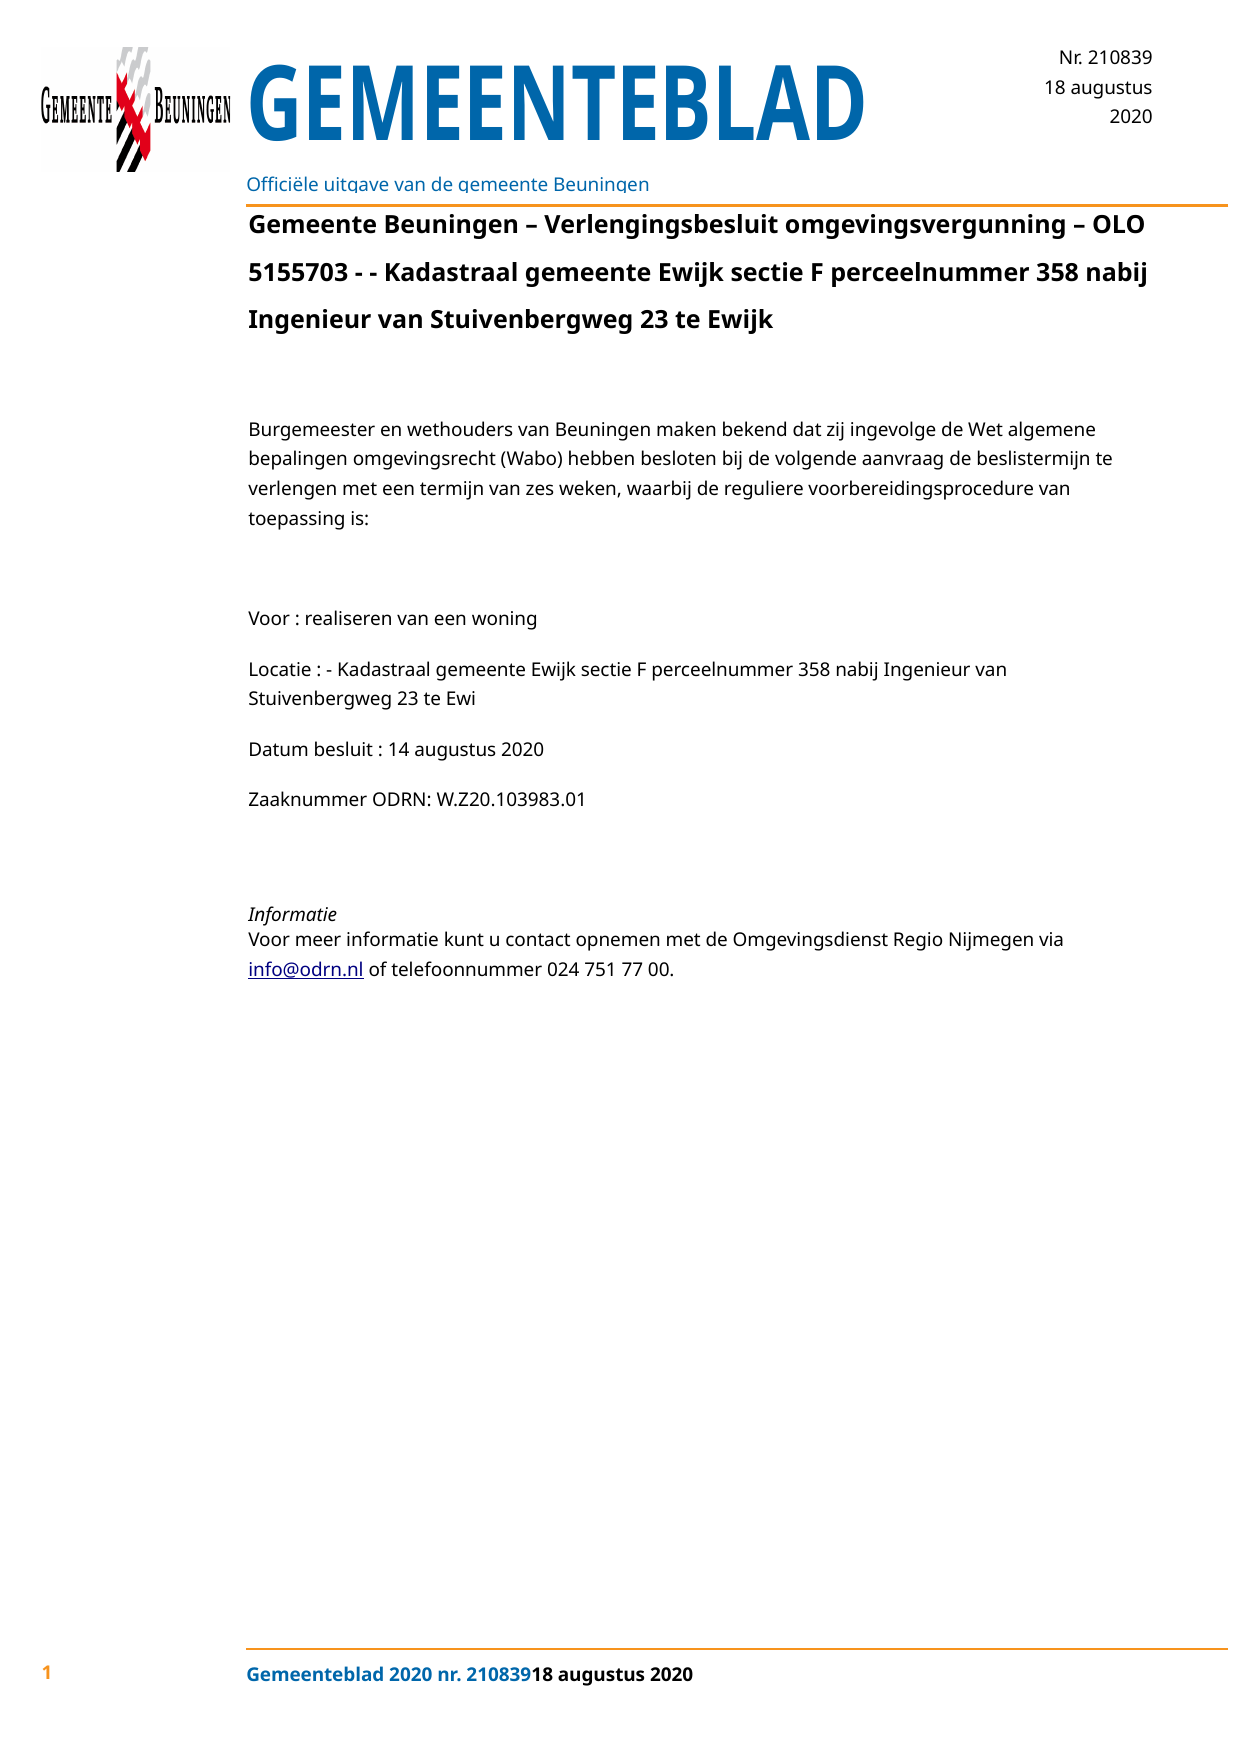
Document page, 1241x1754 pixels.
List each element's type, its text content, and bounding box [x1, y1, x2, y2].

text Burgemeester en wethouders van Beuningen maken bekend dat zij ingevolge de Wet algemene bepalingen omgevingsrecht (Wabo) hebben besloten bij de volgende aanvraag de beslistermijn te verlengen met een termijn van zes weken, waarbij de reguliere voorbereidingsprocedure van toepassing is: [248, 416, 1152, 530]
text Gemeente Beuningen – Verlengingsbesluit omgevingsvergunning – OLO 5155703 - - Kadastraal gemeente Ewijk sectie F perceelnummer 358 nabij Ingenieur van Stuivenbergweg 23 te Ewijk [248, 207, 1152, 336]
text Locatie : - Kadastraal gemeente Ewijk sectie F perceelnummer 358 nabij Ingenieur van Stuivenbergweg 23 te Ewi [248, 656, 1152, 711]
text Voor : realiseren van een woning [248, 606, 1152, 631]
text Datum besluit : 14 augustus 2020 [248, 736, 1152, 762]
picture [41, 47, 231, 172]
text Zaaknummer ODRN: W.Z20.103983.01 [248, 786, 1152, 812]
text Informatie [248, 901, 1152, 926]
text Voor meer informatie kunt u contact opnemen met de Omgevingsdienst Regio Nijmegen via info@odrn.nl of telefoonnummer 024 751 77 00. [248, 926, 1152, 982]
